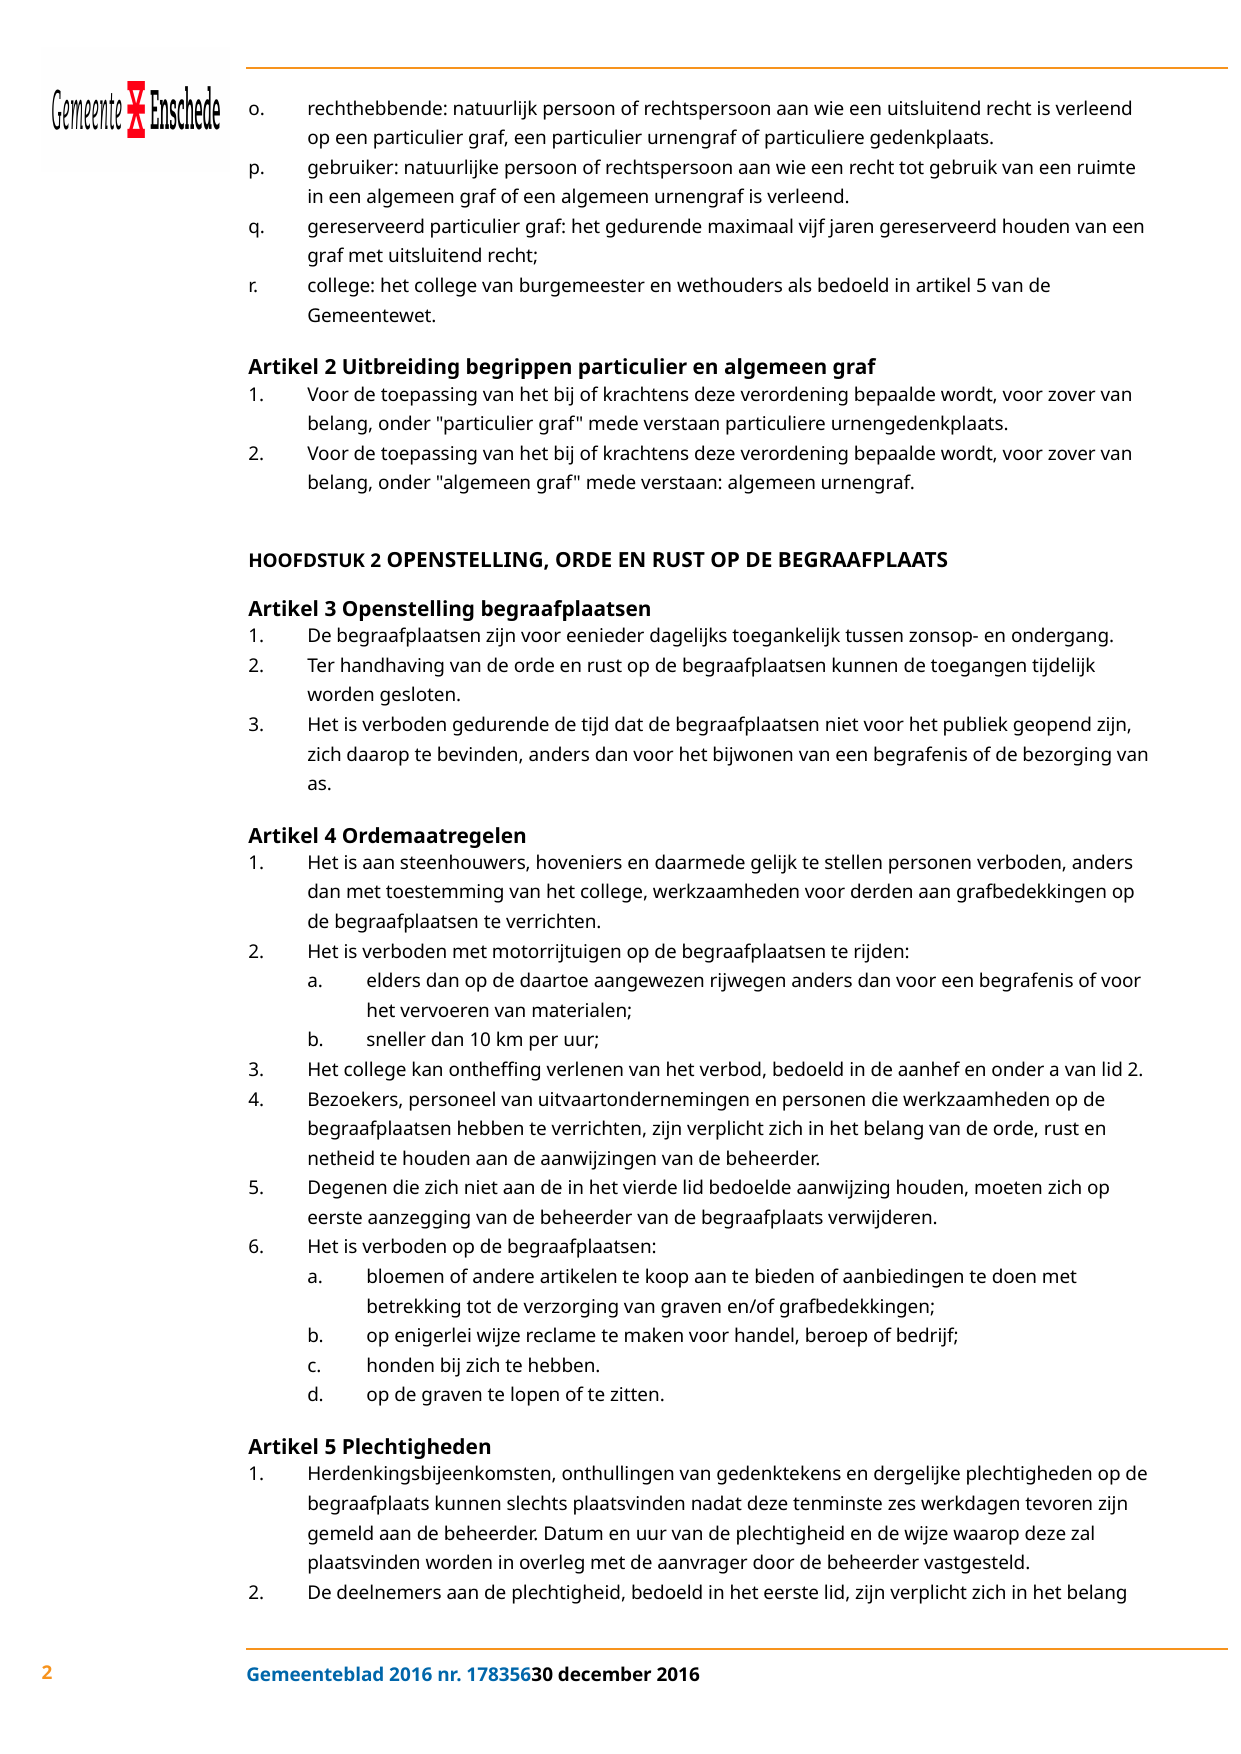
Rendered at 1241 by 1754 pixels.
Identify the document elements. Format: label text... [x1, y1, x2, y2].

text Artikel 4 Ordemaatregelen [248, 821, 1152, 849]
list Voor de toepassing van het bij of krachtens deze verordening bepaalde wordt, voor zover van belang, onder "particulier graf" mede verstaan particuliere urnengedenkplaats. [248, 381, 1152, 436]
list Herdenkingsbijeenkomsten, onthullingen van gedenktekens en dergelijke plechtigheden op de begraafplaats kunnen slechts plaatsvinden nadat deze tenminste zes werkdagen tevoren zijn gemeld aan de beheerder. Datum en uur van de plechtigheid en de wijze waarop deze zal plaatsvinden worden in overleg met de aanvrager door de beheerder vastgesteld. [248, 1461, 1152, 1575]
list Voor de toepassing van het bij of krachtens deze verordening bepaalde wordt, voor zover van belang, onder "algemeen graf" mede verstaan: algemeen urnengraf. [248, 440, 1152, 495]
list college: het college van burgemeester en wethouders als bedoeld in artikel 5 van de Gemeentewet. [248, 272, 1152, 328]
list honden bij zich te hebben. [307, 1352, 1152, 1378]
text Artikel 3 Openstelling begraafplaatsen [248, 594, 1152, 622]
list Het is verboden met motorrijtuigen op de begraafplaatsen te rijden: [248, 938, 1152, 964]
list Degenen die zich niet aan de in het vierde lid bedoelde aanwijzing houden, moeten zich op eerste aanzegging van de beheerder van de begraafplaats verwijderen. [248, 1174, 1152, 1230]
list Bezoekers, personeel van uitvaartondernemingen en personen die werkzaamheden op de begraafplaatsen hebben te verrichten, zijn verplicht zich in het belang van de orde, rust en netheid te houden aan de aanwijzingen van de beheerder. [248, 1086, 1152, 1171]
list elders dan op de daartoe aangewezen rijwegen anders dan voor een begrafenis of voor het vervoeren van materialen; [307, 967, 1152, 1023]
list Het college kan ontheffing verlenen van het verbod, bedoeld in de aanhef en onder a van lid 2. [248, 1056, 1152, 1082]
picture [41, 47, 231, 172]
list De begraafplaatsen zijn voor eenieder dagelijks toegankelijk tussen zonsop- en ondergang. [248, 622, 1152, 648]
list op enigerlei wijze reclame te maken voor handel, beroep of bedrijf; [307, 1322, 1152, 1348]
list gebruiker: natuurlijke persoon of rechtspersoon aan wie een recht tot gebruik van een ruimte in een algemeen graf of een algemeen urnengraf is verleend. [248, 154, 1152, 209]
list gereserveerd particulier graf: het gedurende maximaal vijf jaren gereserveerd houden van een graf met uitsluitend recht; [248, 213, 1152, 268]
list sneller dan 10 km per uur; [307, 1027, 1152, 1052]
list rechthebbende: natuurlijk persoon of rechtspersoon aan wie een uitsluitend recht is verleend op een particulier graf, een particulier urnengraf of particuliere gedenkplaats. [248, 95, 1152, 150]
list Het is verboden gedurende de tijd dat de begraafplaatsen niet voor het publiek geopend zijn, zich daarop te bevinden, anders dan voor het bijwonen van een begrafenis of de bezorging van as. [248, 711, 1152, 796]
text HOOFDSTUK 2 OPENSTELLING, ORDE EN RUST OP DE BEGRAAFPLAATS [248, 545, 1152, 573]
text Artikel 5 Plechtigheden [248, 1432, 1152, 1461]
list op de graven te lopen of te zitten. [307, 1382, 1152, 1407]
list Het is verboden op de begraafplaatsen: [248, 1234, 1152, 1259]
list Het is aan steenhouwers, hoveniers en daarmede gelijk te stellen personen verboden, anders dan met toestemming van het college, werkzaamheden voor derden aan grafbedekkingen op de begraafplaatsen te verrichten. [248, 849, 1152, 934]
list Ter handhaving van de orde en rust op de begraafplaatsen kunnen de toegangen tijdelijk worden gesloten. [248, 652, 1152, 707]
list bloemen of andere artikelen te koop aan te bieden of aanbiedingen te doen met betrekking tot de verzorging van graven en/of grafbedekkingen; [307, 1263, 1152, 1319]
text Artikel 2 Uitbreiding begrippen particulier en algemeen graf [248, 352, 1152, 381]
list De deelnemers aan de plechtigheid, bedoeld in het eerste lid, zijn verplicht zich in het belang [248, 1579, 1152, 1604]
